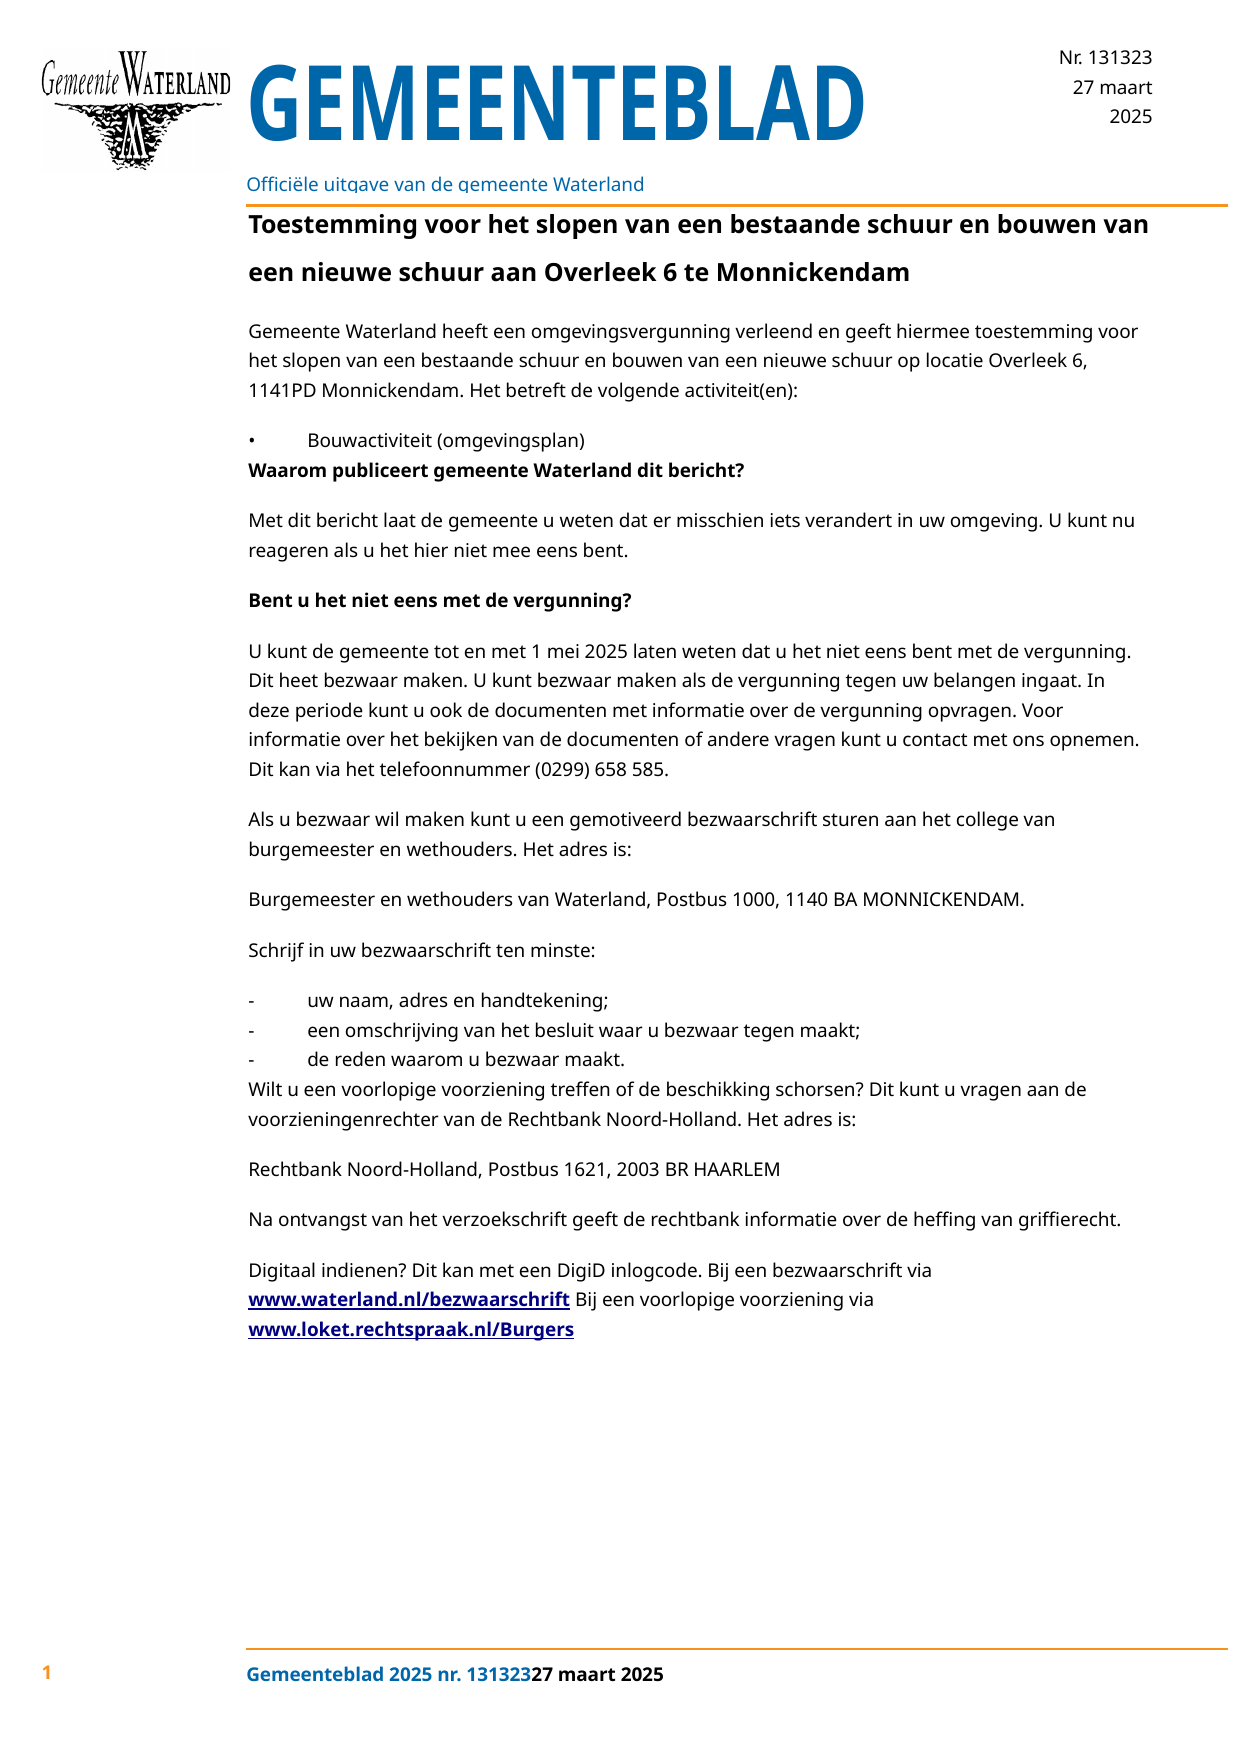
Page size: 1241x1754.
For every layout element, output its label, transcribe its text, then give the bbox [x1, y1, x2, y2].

text Digitaal indienen? Dit kan met een DigiD inlogcode. Bij een bezwaarschrift via www.waterland.nl/bezwaarschrift Bij een voorlopige voorziening via www.loket.rechtspraak.nl/Burgers [248, 1257, 1152, 1342]
text Wilt u een voorlopige voorziening treffen of de beschikking schorsen? Dit kunt u vragen aan de voorzieningenrechter van de Rechtbank Noord-Holland. Het adres is: [248, 1076, 1152, 1132]
text Waarom publiceert gemeente Waterland dit bericht? [248, 457, 1152, 483]
text Gemeente Waterland heeft een omgevingsvergunning verleend en geeft hiermee toestemming voor het slopen van een bestaande schuur en bouwen van een nieuwe schuur op locatie Overleek 6, 1141PD Monnickendam. Het betreft de volgende activiteit(en): [248, 318, 1152, 403]
list een omschrijving van het besluit waar u bezwaar tegen maakt; [248, 1017, 1152, 1043]
list uw naam, adres en handtekening; [248, 987, 1152, 1013]
text Toestemming voor het slopen van een bestaande schuur en bouwen van een nieuwe schuur aan Overleek 6 te Monnickendam [248, 207, 1152, 288]
picture [41, 47, 231, 172]
text Met dit bericht laat de gemeente u weten dat er misschien iets verandert in uw omgeving. U kunt nu reageren als u het hier niet mee eens bent. [248, 507, 1152, 563]
text Schrijf in uw bezwaarschrift ten minste: [248, 937, 1152, 963]
text Rechtbank Noord-Holland, Postbus 1621, 2003 BR HAARLEM [248, 1156, 1152, 1182]
text Als u bezwaar wil maken kunt u een gemotiveerd bezwaarschrift sturen aan het college van burgemeester en wethouders. Het adres is: [248, 807, 1152, 862]
text Burgemeester en wethouders van Waterland, Postbus 1000, 1140 BA MONNICKENDAM. [248, 887, 1152, 912]
list de reden waarom u bezwaar maakt. [248, 1047, 1152, 1072]
text Na ontvangst van het verzoekschrift geeft de rechtbank informatie over de heffing van griffierecht. [248, 1207, 1152, 1232]
list Bouwactiviteit (omgevingsplan) [248, 427, 1152, 453]
text Bent u het niet eens met de vergunning? [248, 587, 1152, 613]
text U kunt de gemeente tot en met 1 mei 2025 laten weten dat u het niet eens bent met de vergunning. Dit heet bezwaar maken. U kunt bezwaar maken als de vergunning tegen uw belangen ingaat. In deze periode kunt u ook de documenten met informatie over de vergunning opvragen. Voor informatie over het bekijken van de documenten of andere vragen kunt u contact met ons opnemen. Dit kan via het telefoonnummer (0299) 658 585. [248, 638, 1152, 782]
